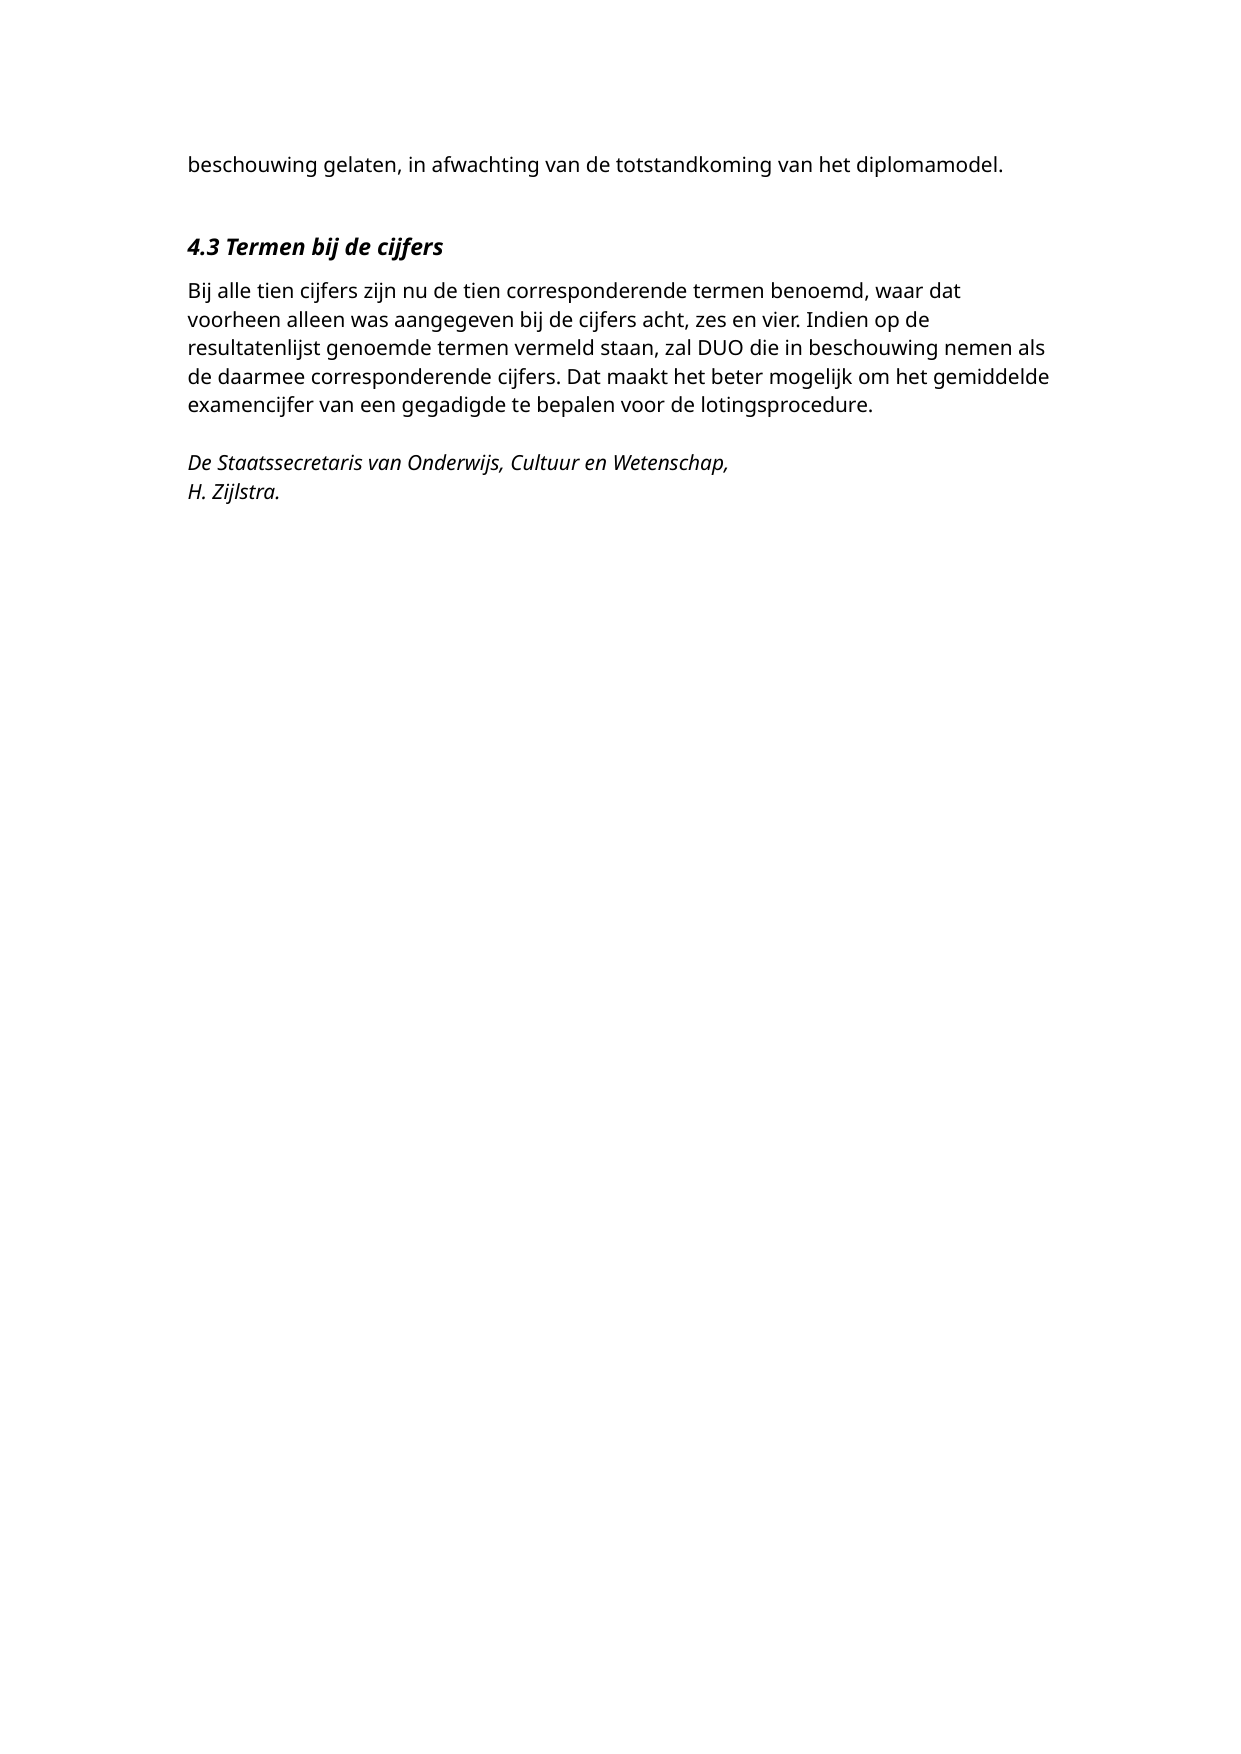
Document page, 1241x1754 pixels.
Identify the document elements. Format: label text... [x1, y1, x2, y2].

text Bij alle tien cijfers zijn nu de tien corresponderende termen benoemd, waar dat voorheen alleen was aangegeven bij de cijfers acht, zes en vier. Indien op de resultatenlijst genoemde termen vermeld staan, zal DUO die in beschouwing nemen als de daarmee corresponderende cijfers. Dat maakt het beter mogelijk om het gemiddelde examencijfer van een gegadigde te bepalen voor de lotingsprocedure. [187, 277, 1053, 419]
text beschouwing gelaten, in afwachting van de totstandkoming van het diplomamodel. [187, 150, 1053, 178]
text De Staatssecretaris van Onderwijs, Cultuur en Wetenschap, [187, 448, 1053, 477]
text H. Zijlstra. [187, 477, 1053, 505]
subtitle 4.3 Termen bij de cijfers [187, 230, 1053, 262]
